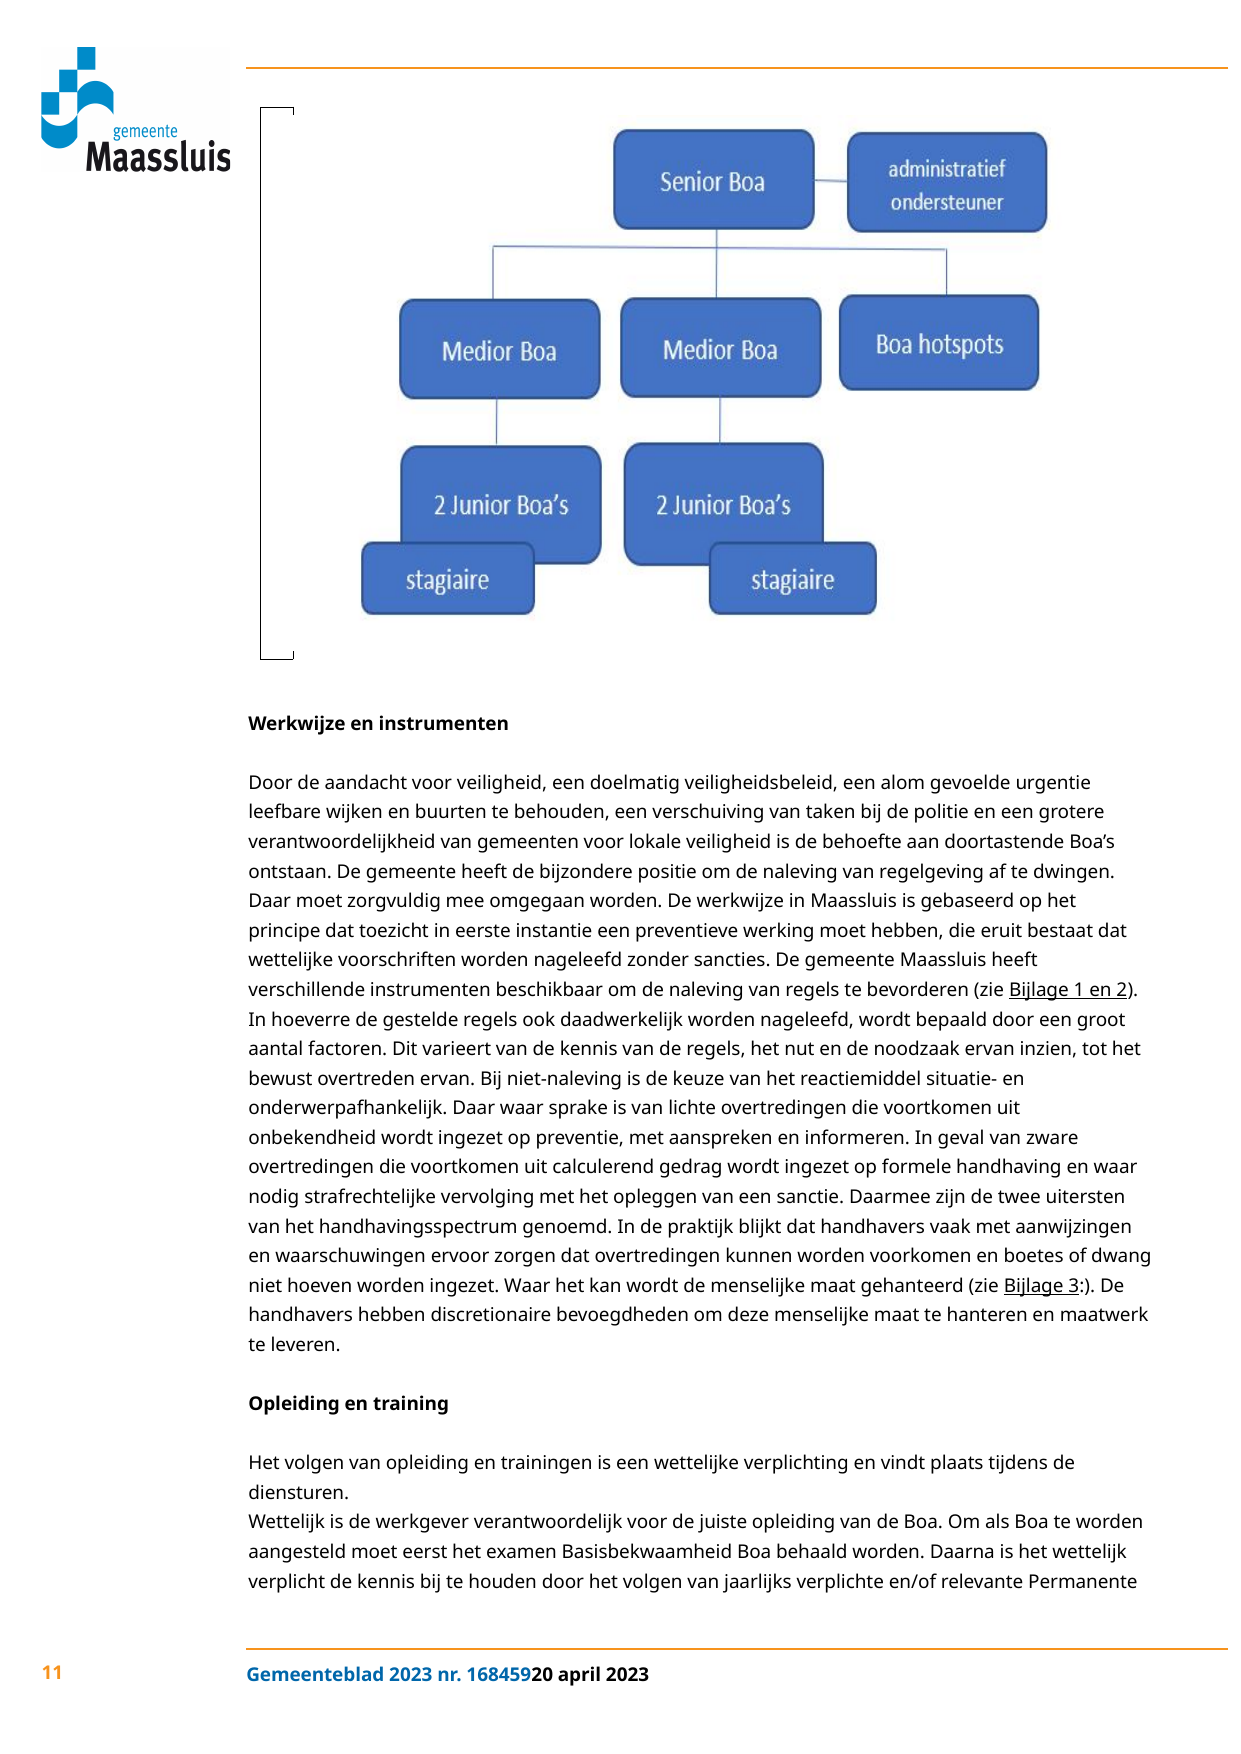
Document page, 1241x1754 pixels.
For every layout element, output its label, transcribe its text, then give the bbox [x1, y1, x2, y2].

text Het volgen van opleiding en trainingen is een wettelijke verplichting en vindt plaats tijdens de diensturen. [248, 1449, 1152, 1505]
picture [268, 115, 1090, 651]
text Opleiding en training [248, 1390, 1152, 1416]
picture [41, 47, 77, 92]
picture [41, 47, 231, 172]
text Werkwijze en instrumenten [248, 710, 1152, 736]
text Wettelijk is de werkgever verantwoordelijk voor de juiste opleiding van de Boa. Om als Boa te worden aangesteld moet eerst het examen Basisbekwaamheid Boa behaald worden. Daarna is het wettelijk verplicht de kennis bij te houden door het volgen van jaarlijks verplichte en/of relevante Permanente [248, 1509, 1152, 1594]
text Door de aandacht voor veiligheid, een doelmatig veiligheidsbeleid, een alom gevoelde urgentie leefbare wijken en buurten te behouden, een verschuiving van taken bij de politie en een grotere verantwoordelijkheid van gemeenten voor lokale veiligheid is de behoefte aan doortastende Boa’s ontstaan. De gemeente heeft de bijzondere positie om de naleving van regelgeving af te dwingen. Daar moet zorgvuldig mee omgegaan worden. De werkwijze in Maassluis is gebaseerd op het principe dat toezicht in eerste instantie een preventieve werking moet hebben, die eruit bestaat dat wettelijke voorschriften worden nageleefd zonder sancties. De gemeente Maassluis heeft verschillende instrumenten beschikbaar om de naleving van regels te bevorderen (zie Bijlage 1 en 2). In hoeverre de gestelde regels ook daadwerkelijk worden nageleefd, wordt bepaald door een groot aantal factoren. Dit varieert van de kennis van de regels, het nut en de noodzaak ervan inzien, tot het bewust overtreden ervan. Bij niet-naleving is de keuze van het reactiemiddel situatie- en onderwerpafhankelijk. Daar waar sprake is van lichte overtredingen die voortkomen uit onbekendheid wordt ingezet op preventie, met aanspreken en informeren. In geval van zware overtredingen die voortkomen uit calculerend gedrag wordt ingezet op formele handhaving en waar nodig strafrechtelijke vervolging met het opleggen van een sanctie. Daarmee zijn de twee uitersten van het handhavingsspectrum genoemd. In de praktijk blijkt dat handhavers vaak met aanwijzingen en waarschuwingen ervoor zorgen dat overtredingen kunnen worden voorkomen en boetes of dwang niet hoeven worden ingezet. Waar het kan wordt de menselijke maat gehanteerd (zie Bijlage 3:). De handhavers hebben discretionaire bevoegdheden om deze menselijke maat te hanteren en maatwerk te leveren. [248, 769, 1152, 1357]
